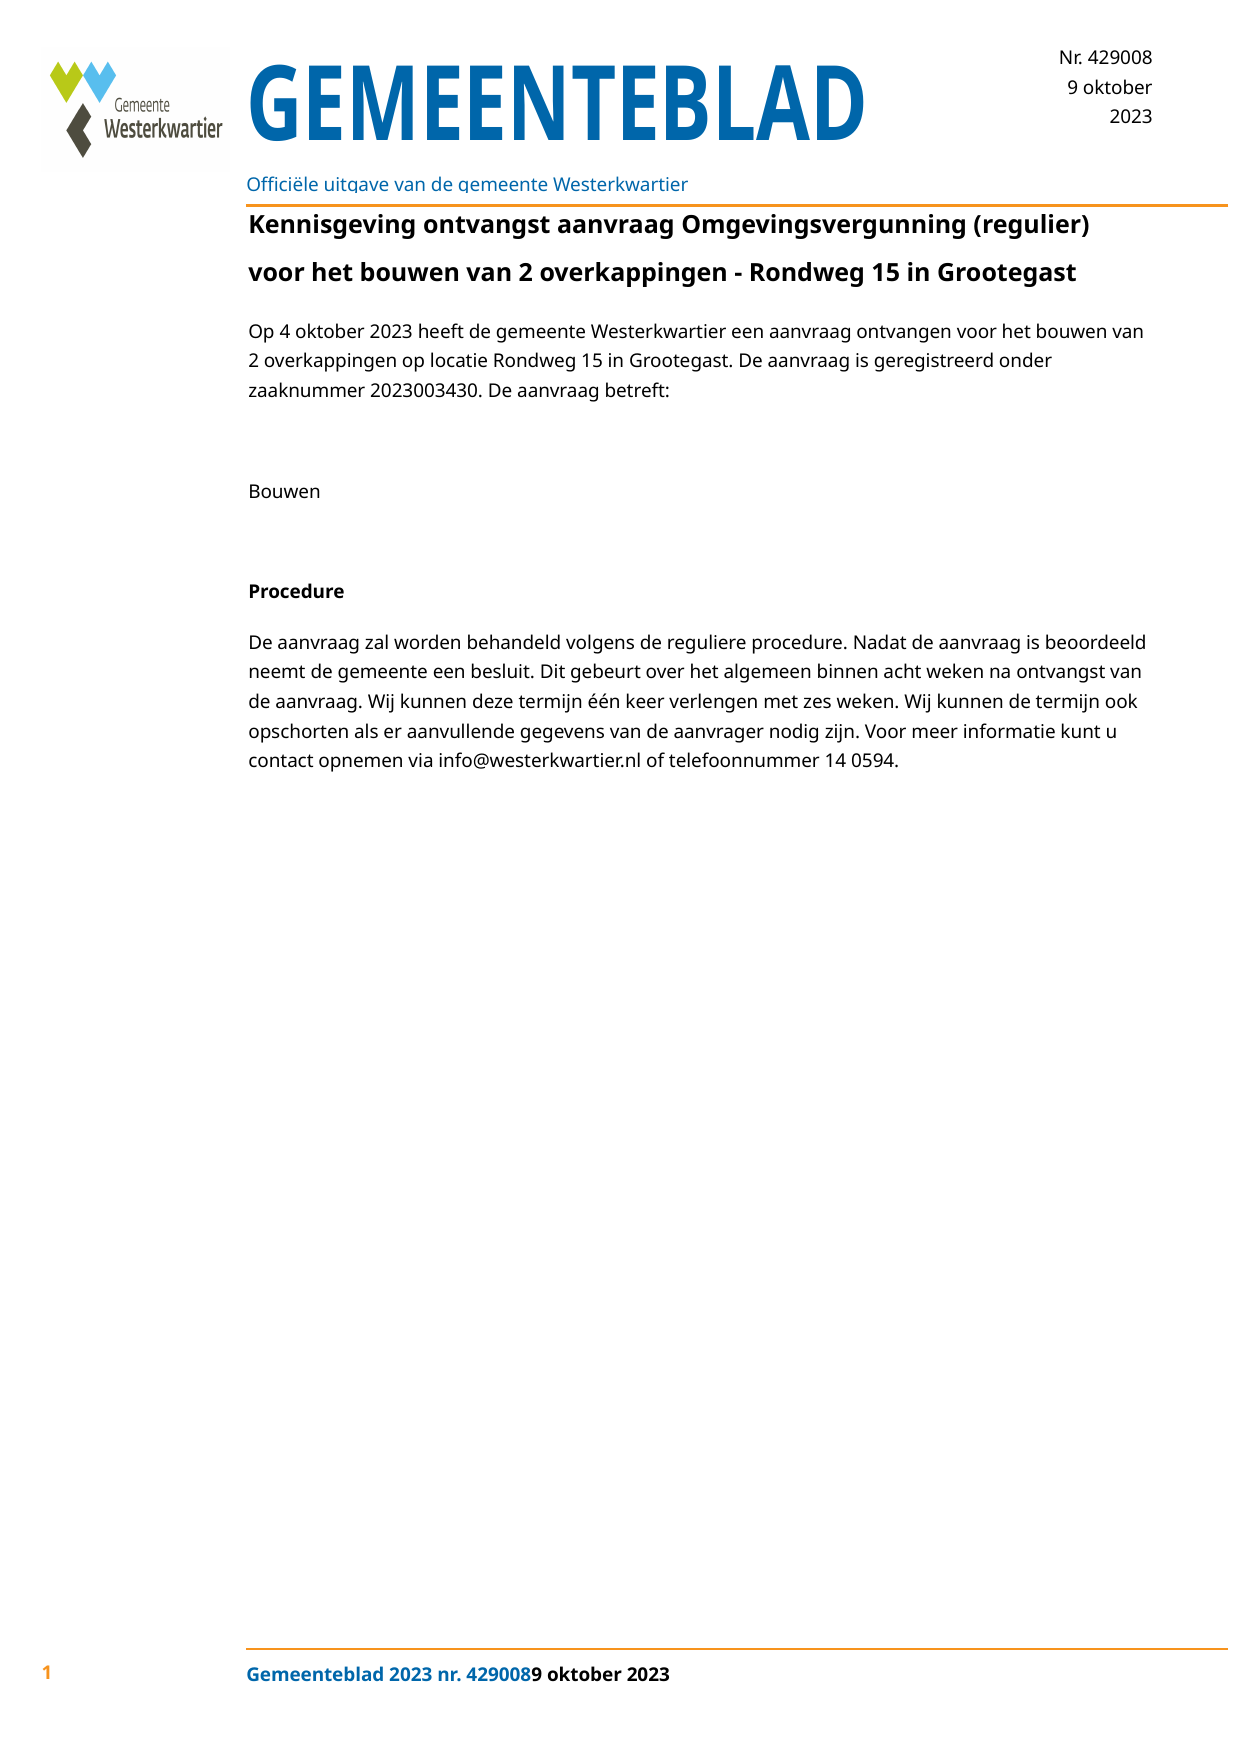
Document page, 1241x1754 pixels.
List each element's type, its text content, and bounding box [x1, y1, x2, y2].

text Kennisgeving ontvangst aanvraag Omgevingsvergunning (regulier) voor het bouwen van 2 overkappingen - Rondweg 15 in Grootegast [248, 207, 1152, 288]
text Op 4 oktober 2023 heeft de gemeente Westerkwartier een aanvraag ontvangen voor het bouwen van 2 overkappingen op locatie Rondweg 15 in Grootegast. De aanvraag is geregistreerd onder zaaknummer 2023003430. De aanvraag betreft: [248, 318, 1152, 403]
picture [41, 47, 231, 172]
text Procedure [248, 579, 1152, 604]
text Bouwen [248, 478, 1152, 504]
text De aanvraag zal worden behandeld volgens de reguliere procedure. Nadat de aanvraag is beoordeeld neemt de gemeente een besluit. Dit gebeurt over het algemeen binnen acht weken na ontvangst van de aanvraag. Wij kunnen deze termijn één keer verlengen met zes weken. Wij kunnen de termijn ook opschorten als er aanvullende gegevens van de aanvrager nodig zijn. Voor meer informatie kunt u contact opnemen via info@westerkwartier.nl of telefoonnummer 14 0594. [248, 629, 1152, 773]
